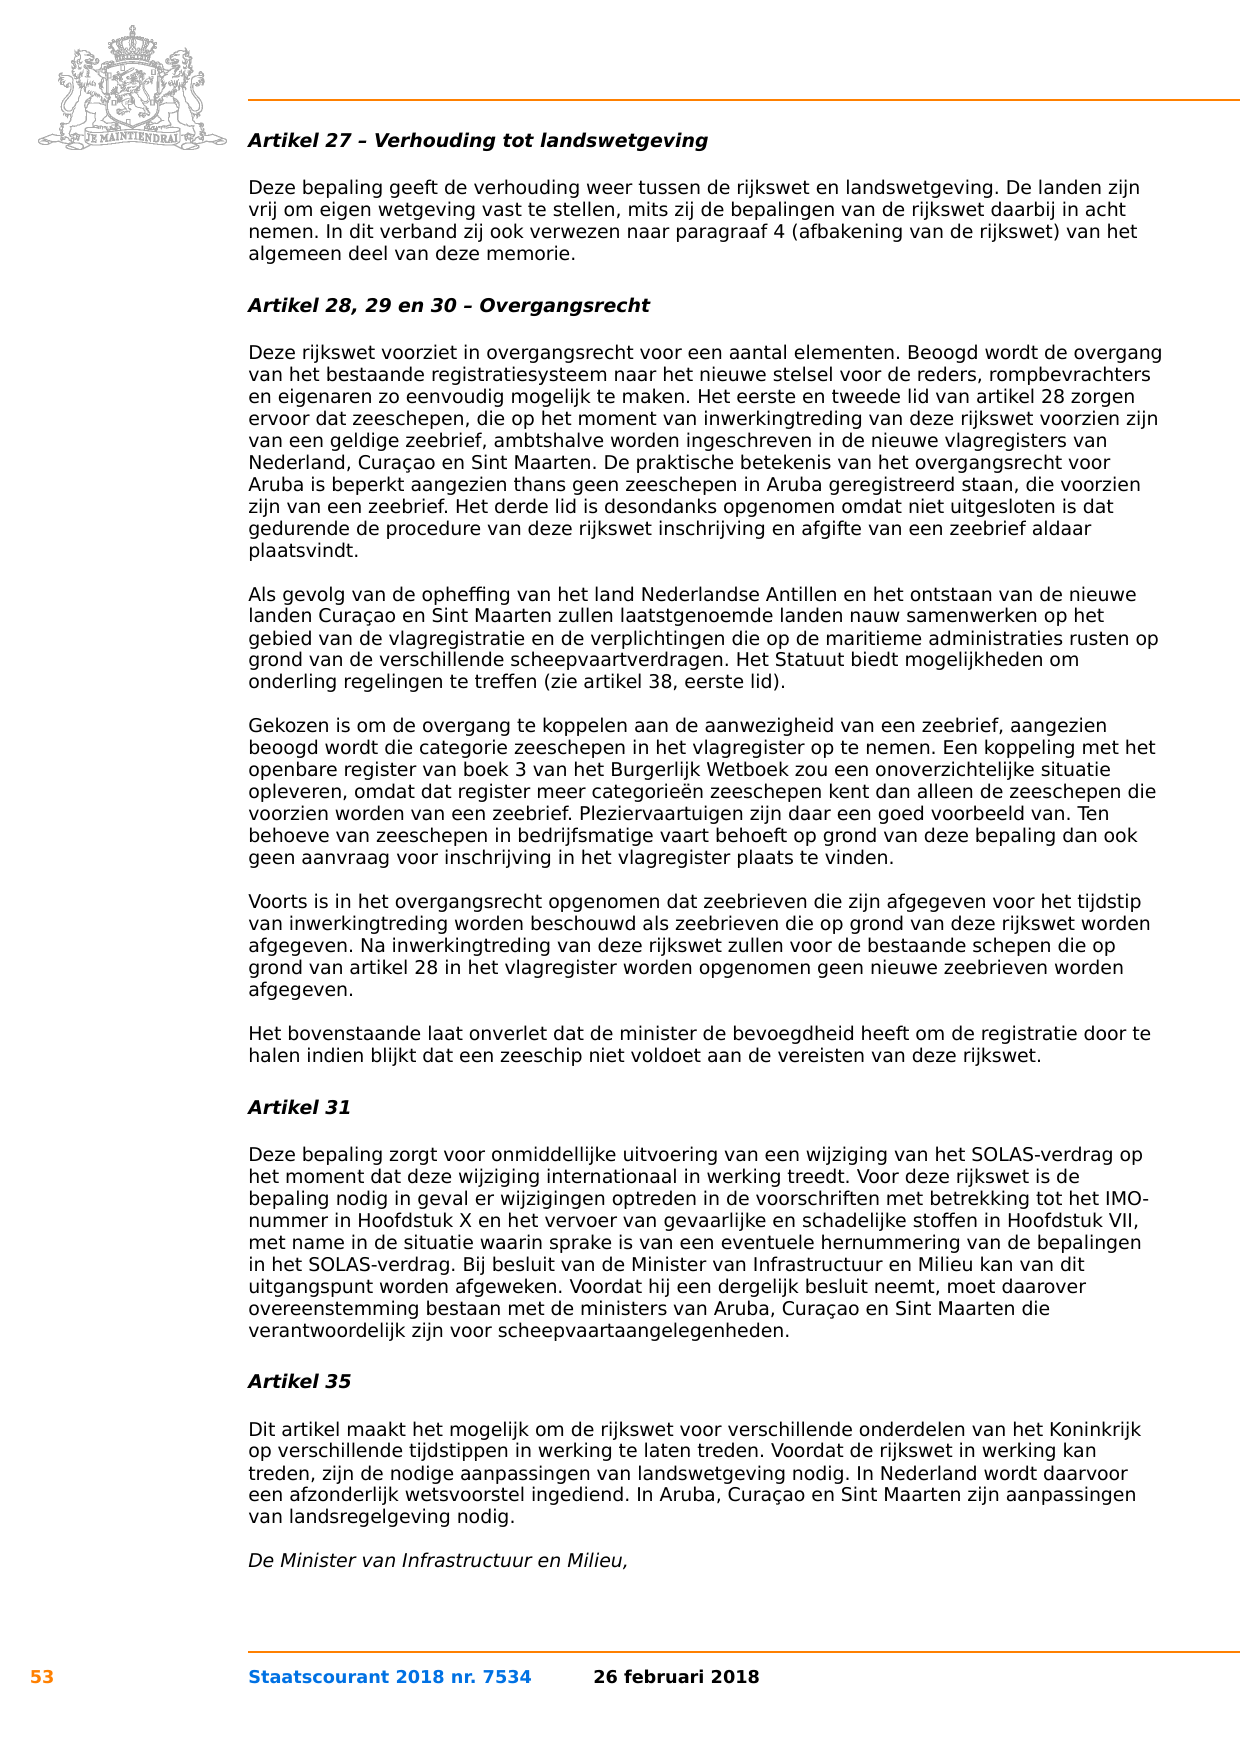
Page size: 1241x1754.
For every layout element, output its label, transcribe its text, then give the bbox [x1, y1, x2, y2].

text Voorts is in het overgangsrecht opgenomen dat zeebrieven die zijn afgegeven voor het tijdstip van inwerkingtreding worden beschouwd als zeebrieven die op grond van deze rijkswet worden afgegeven. Na inwerkingtreding van deze rijkswet zullen voor de bestaande schepen die op grond van artikel 28 in het vlagregister worden opgenomen geen nieuwe zeebrieven worden afgegeven. [248, 891, 1163, 1001]
text De Minister van Infrastructuur en Milieu, [248, 1550, 1163, 1572]
text Als gevolg van de opheffing van het land Nederlandse Antillen en het ontstaan van de nieuwe landen Curaçao en Sint Maarten zullen laatstgenoemde landen nauw samenwerken op het gebied van de vlagregistratie en de verplichtingen die op de maritieme administraties rusten op grond van de verschillende scheepvaartverdragen. Het Statuut biedt mogelijkheden om onderling regelingen te treffen (zie artikel 38, eerste lid). [248, 583, 1163, 693]
text Gekozen is om de overgang te koppelen aan de aanwezigheid van een zeebrief, aangezien beoogd wordt die categorie zeeschepen in het vlagregister op te nemen. Een koppeling met het openbare register van boek 3 van het Burgerlijk Wetboek zou een onoverzichtelijke situatie opleveren, omdat dat register meer categorieën zeeschepen kent dan alleen de zeeschepen die voorzien worden van een zeebrief. Pleziervaartuigen zijn daar een goed voorbeeld van. Ten behoeve van zeeschepen in bedrijfsmatige vaart behoeft op grond van deze bepaling dan ook geen aanvraag voor inschrijving in het vlagregister plaats te vinden. [248, 715, 1163, 869]
subtitle Artikel 35 [248, 1371, 1163, 1393]
subtitle Artikel 31 [248, 1097, 1163, 1119]
text Deze bepaling geeft de verhouding weer tussen de rijkswet en landswetgeving. De landen zijn vrij om eigen wetgeving vast te stellen, mits zij de bepalingen van de rijkswet daarbij in acht nemen. In dit verband zij ook verwezen naar paragraaf 4 (afbakening van de rijkswet) van het algemeen deel van deze memorie. [248, 177, 1163, 265]
text Deze rijkswet voorziet in overgangsrecht voor een aantal elementen. Beoogd wordt de overgang van het bestaande registratiesysteem naar het nieuwe stelsel voor de reders, rompbevrachters en eigenaren zo eenvoudig mogelijk te maken. Het eerste en tweede lid van artikel 28 zorgen ervoor dat zeeschepen, die op het moment van inwerkingtreding van deze rijkswet voorzien zijn van een geldige zeebrief, ambtshalve worden ingeschreven in de nieuwe vlagregisters van Nederland, Curaçao en Sint Maarten. De praktische betekenis van het overgangsrecht voor Aruba is beperkt aangezien thans geen zeeschepen in Aruba geregistreerd staan, die voorzien zijn van een zeebrief. Het derde lid is desondanks opgenomen omdat niet uitgesloten is dat gedurende de procedure van deze rijkswet inschrijving en afgifte van een zeebrief aldaar plaatsvindt. [248, 342, 1163, 562]
text Deze bepaling zorgt voor onmiddellijke uitvoering van een wijziging van het SOLAS-verdrag op het moment dat deze wijziging internationaal in werking treedt. Voor deze rijkswet is de bepaling nodig in geval er wijzigingen optreden in de voorschriften met betrekking tot het IMO-nummer in Hoofdstuk X en het vervoer van gevaarlijke en schadelijke stoffen in Hoofdstuk VII, met name in de situatie waarin sprake is van een eventuele hernummering van de bepalingen in het SOLAS-verdrag. Bij besluit van de Minister van Infrastructuur en Milieu kan van dit uitgangspunt worden afgeweken. Voordat hij een dergelijk besluit neemt, moet daarover overeenstemming bestaan met de ministers van Aruba, Curaçao en Sint Maarten die verantwoordelijk zijn voor scheepvaartaangelegenheden. [248, 1144, 1163, 1341]
text Het bovenstaande laat onverlet dat de minister de bevoegdheid heeft om de registratie door te halen indien blijkt dat een zeeschip niet voldoet aan de vereisten van deze rijkswet. [248, 1023, 1163, 1067]
subtitle Artikel 28, 29 en 30 – Overgangsrecht [248, 295, 1163, 317]
picture [38, 25, 227, 150]
text Dit artikel maakt het mogelijk om de rijkswet voor verschillende onderdelen van het Koninkrijk op verschillende tijdstippen in werking te laten treden. Voordat de rijkswet in werking kan treden, zijn de nodige aanpassingen van landswetgeving nodig. In Nederland wordt daarvoor een afzonderlijk wetsvoorstel ingediend. In Aruba, Curaçao en Sint Maarten zijn aanpassingen van landsregelgeving nodig. [248, 1418, 1163, 1528]
subtitle Artikel 27 – Verhouding tot landswetgeving [248, 130, 1163, 152]
